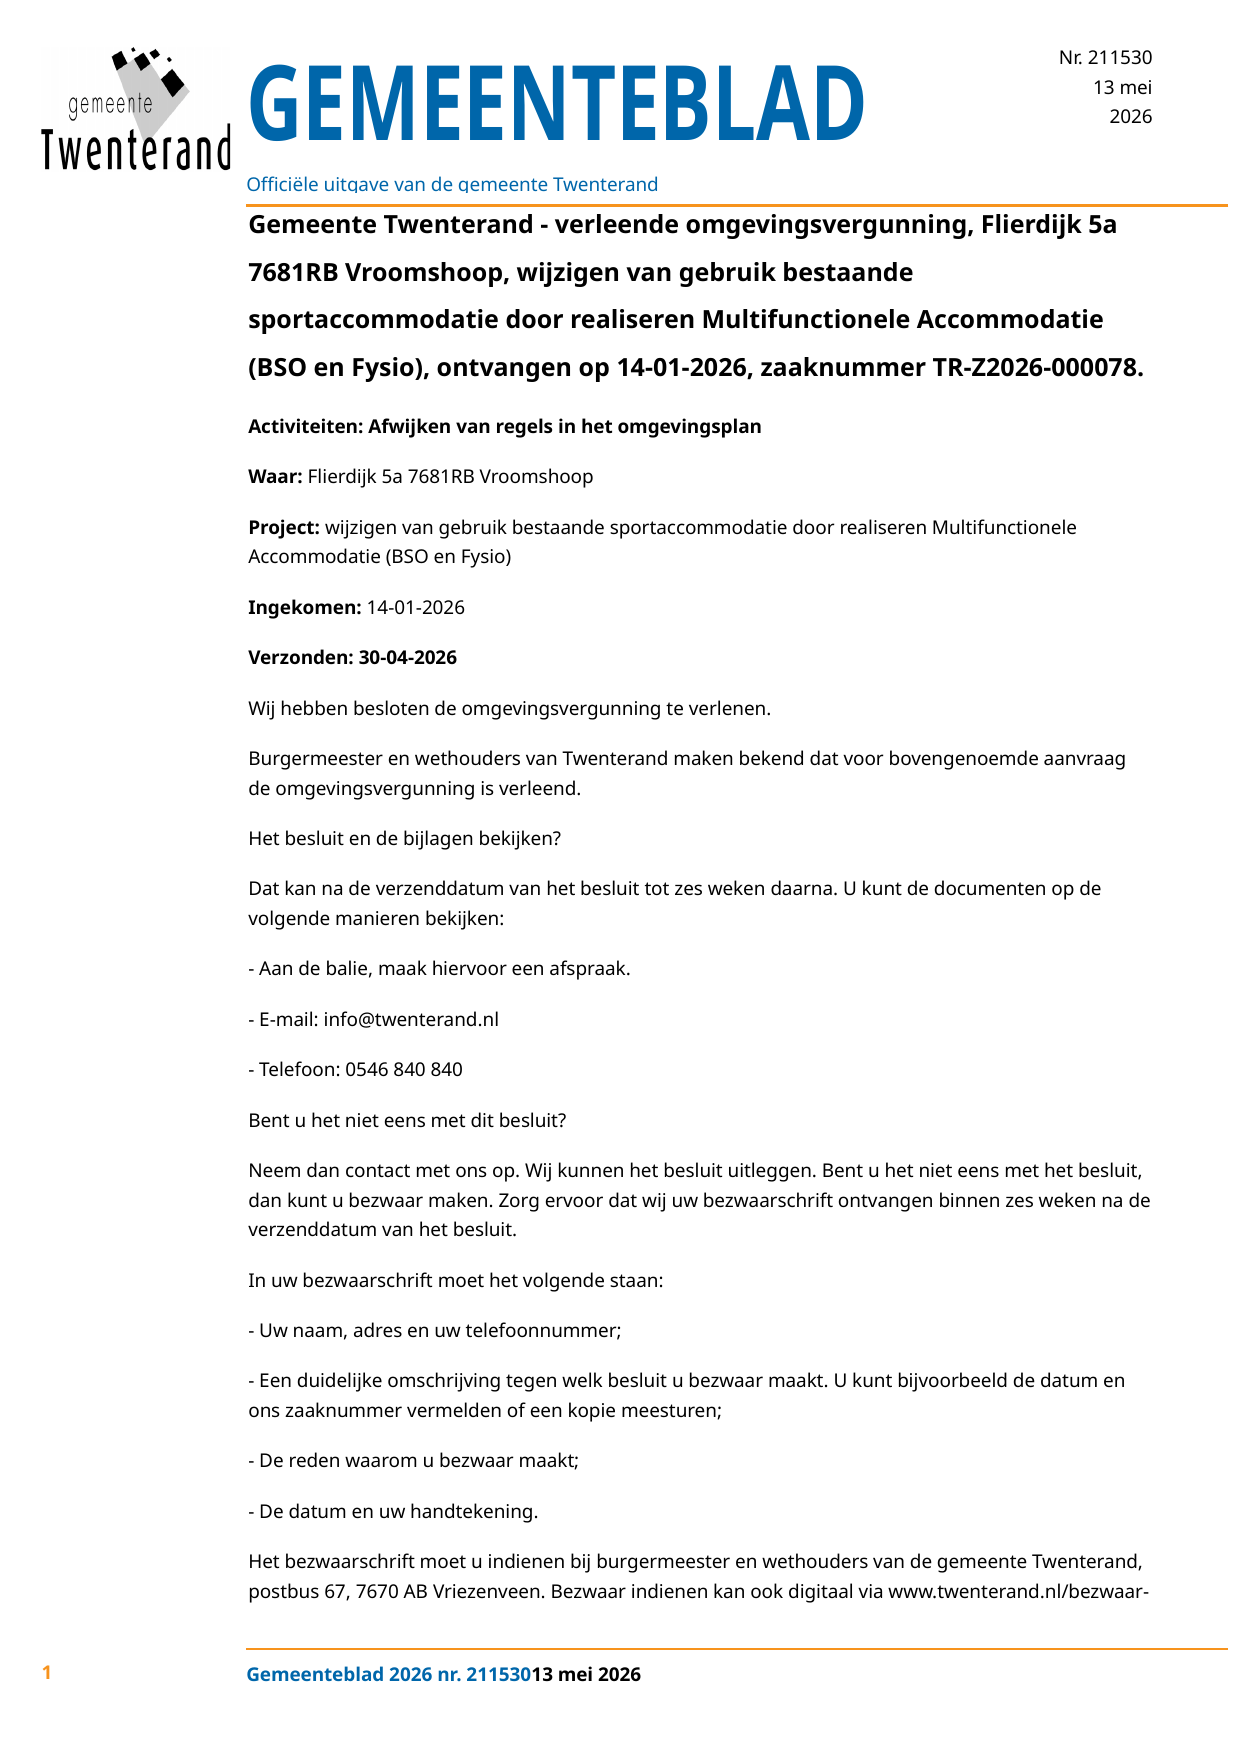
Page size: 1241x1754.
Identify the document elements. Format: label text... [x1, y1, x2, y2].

text Activiteiten: Afwijken van regels in het omgevingsplan [248, 413, 1152, 439]
text Burgermeester en wethouders van Twenterand maken bekend dat voor bovengenoemde aanvraag de omgevingsvergunning is verleend. [248, 745, 1152, 801]
text Dat kan na de verzenddatum van het besluit tot zes weken daarna. U kunt de documenten op de volgende manieren bekijken: [248, 876, 1152, 931]
text - De datum en uw handtekening. [248, 1498, 1152, 1524]
text - E-mail: info@twenterand.nl [248, 1006, 1152, 1032]
picture [41, 47, 231, 172]
text Neem dan contact met ons op. Wij kunnen het besluit uitleggen. Bent u het niet eens met het besluit, dan kunt u bezwaar maken. Zorg ervoor dat wij uw bezwaarschrift ontvangen binnen zes weken na de verzenddatum van het besluit. [248, 1157, 1152, 1242]
text Het besluit en de bijlagen bekijken? [248, 825, 1152, 851]
text In uw bezwaarschrift moet het volgende staan: [248, 1267, 1152, 1293]
text - De reden waarom u bezwaar maakt; [248, 1448, 1152, 1473]
text Ingekomen: 14-01-2026 [248, 594, 1152, 620]
text - Telefoon: 0546 840 840 [248, 1056, 1152, 1082]
text Project: wijzigen van gebruik bestaande sportaccommodatie door realiseren Multifunctionele Accommodatie (BSO en Fysio) [248, 514, 1152, 569]
text - Uw naam, adres en uw telefoonnummer; [248, 1317, 1152, 1343]
text Het bezwaarschrift moet u indienen bij burgermeester en wethouders van de gemeente Twenterand, postbus 67, 7670 AB Vriezenveen. Bezwaar indienen kan ook digitaal via www.twenterand.nl/bezwaar- [248, 1548, 1152, 1604]
text Waar: Flierdijk 5a 7681RB Vroomshoop [248, 463, 1152, 489]
text Wij hebben besloten de omgevingsvergunning te verlenen. [248, 695, 1152, 721]
text Bent u het niet eens met dit besluit? [248, 1107, 1152, 1133]
text - Aan de balie, maak hiervoor een afspraak. [248, 956, 1152, 981]
text - Een duidelijke omschrijving tegen welk besluit u bezwaar maakt. U kunt bijvoorbeeld de datum en ons zaaknummer vermelden of een kopie meesturen; [248, 1368, 1152, 1423]
text Gemeente Twenterand - verleende omgevingsvergunning, Flierdijk 5a 7681RB Vroomshoop, wijzigen van gebruik bestaande sportaccommodatie door realiseren Multifunctionele Accommodatie (BSO en Fysio), ontvangen op 14-01-2026, zaaknummer TR-Z2026-000078. [248, 207, 1152, 384]
text Verzonden: 30-04-2026 [248, 644, 1152, 670]
